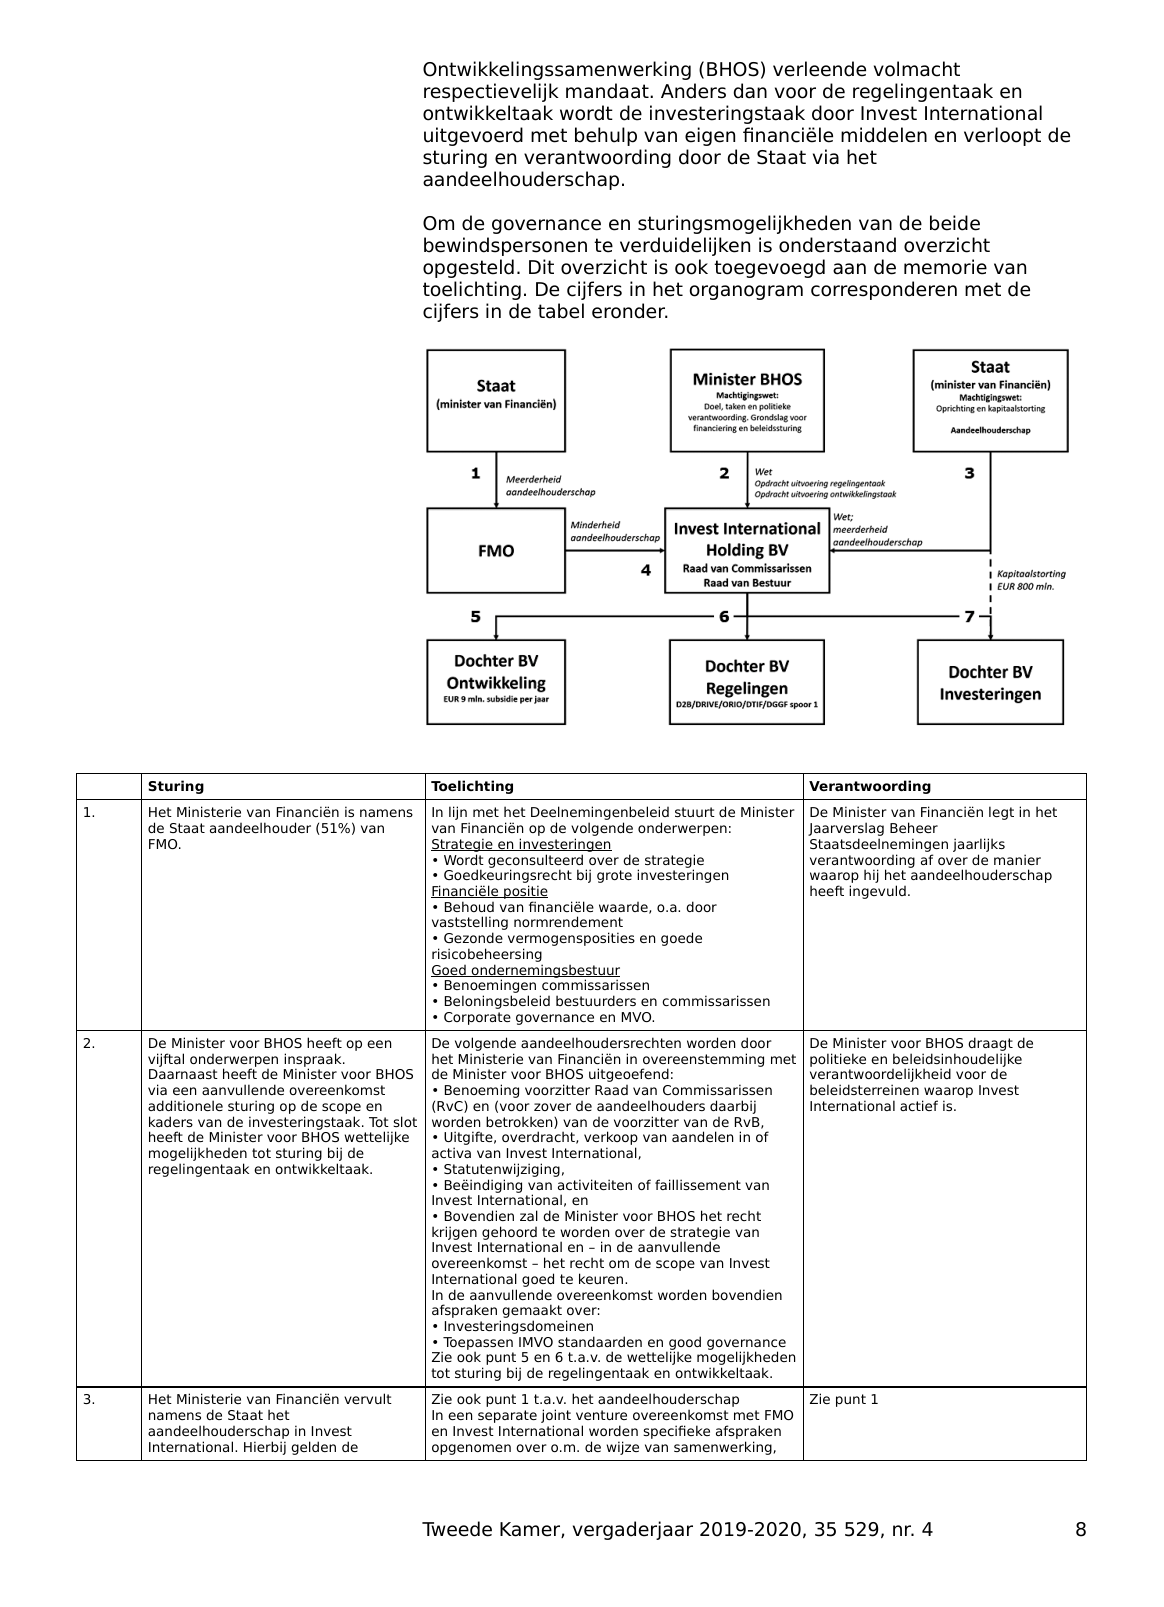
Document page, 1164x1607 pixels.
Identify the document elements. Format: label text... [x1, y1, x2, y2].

table_header [77, 774, 141, 799]
table_cell De volgende aandeelhoudersrechten worden door het Ministerie van Financiën in overeenstemming met de Minister voor BHOS uitgeoefend: • Benoeming voorzitter Raad van Commissarissen (RvC) en (voor zover de aandeelhouders daarbij worden betrokken) van de voorzitter van de RvB, • Uitgifte, overdracht, verkoop van aandelen in of activa van Invest International, • Statutenwijziging, • Beëindiging van activiteiten of faillissement van Invest International, en • Bovendien zal de Minister voor BHOS het recht krijgen gehoord te worden over de strategie van Invest International en – in de aanvullende overeenkomst – het recht om de scope van Invest International goed te keuren. In de aanvullende overeenkomst worden bovendien afspraken gemaakt over: • Investeringsdomeinen • Toepassen IMVO standaarden en good governance Zie ook punt 5 en 6 t.a.v. de wettelijke mogelijkheden tot sturing bij de regelingentaak en ontwikkeltaak. [426, 1031, 803, 1386]
table_cell 3. [77, 1388, 141, 1460]
picture [422, 345, 1072, 729]
table_cell Zie punt 1 [804, 1388, 1086, 1460]
table_cell Zie ook punt 1 t.a.v. het aandeelhouderschap In een separate joint venture overeenkomst met FMO en Invest International worden specifieke afspraken opgenomen over o.m. de wijze van samenwerking, [426, 1388, 803, 1460]
table_cell 2. [77, 1031, 141, 1386]
table_cell 1. [77, 800, 141, 1030]
table_header Verantwoording [804, 774, 1086, 799]
text Om de governance en sturingsmogelijkheden van de beide bewindspersonen te verduidelijken is onderstaand overzicht opgesteld. Dit overzicht is ook toegevoegd aan de memorie van toelichting. De cijfers in het organogram corresponderen met de cijfers in de tabel eronder. [422, 213, 1087, 323]
table_header Sturing [142, 774, 425, 799]
table_cell De Minister van Financiën legt in het Jaarverslag Beheer Staatsdeelnemingen jaarlijks verantwoording af over de manier waarop hij het aandeelhouderschap heeft ingevuld. [804, 800, 1086, 1030]
table_cell De Minister voor BHOS heeft op een vijftal onderwerpen inspraak. Daarnaast heeft de Minister voor BHOS via een aanvullende overeenkomst additionele sturing op de scope en kaders van de investeringstaak. Tot slot heeft de Minister voor BHOS wettelijke mogelijkheden tot sturing bij de regelingentaak en ontwikkeltaak. [142, 1031, 425, 1386]
table_cell Het Ministerie van Financiën is namens de Staat aandeelhouder (51%) van FMO. [142, 800, 425, 1030]
table_header Toelichting [426, 774, 803, 799]
table_cell De Minister voor BHOS draagt de politieke en beleidsinhoudelijke verantwoordelijkheid voor de beleidsterreinen waarop Invest International actief is. [804, 1031, 1086, 1386]
text Ontwikkelingssamenwerking (BHOS) verleende volmacht respectievelijk mandaat. Anders dan voor de regelingentaak en ontwikkeltaak wordt de investeringstaak door Invest International uitgevoerd met behulp van eigen financiële middelen en verloopt de sturing en verantwoording door de Staat via het aandeelhouderschap. [422, 59, 1087, 191]
table_cell Het Ministerie van Financiën vervult namens de Staat het aandeelhouderschap in Invest International. Hierbij gelden de [142, 1388, 425, 1460]
table_cell In lijn met het Deelnemingenbeleid stuurt de Minister van Financiën op de volgende onderwerpen: Strategie en investeringen • Wordt geconsulteerd over de strategie • Goedkeuringsrecht bij grote investeringen Financiële positie • Behoud van financiële waarde, o.a. door vaststelling normrendement • Gezonde vermogensposities en goede risicobeheersing Goed ondernemingsbestuur • Benoemingen commissarissen • Beloningsbeleid bestuurders en commissarissen • Corporate governance en MVO. [426, 800, 803, 1030]
